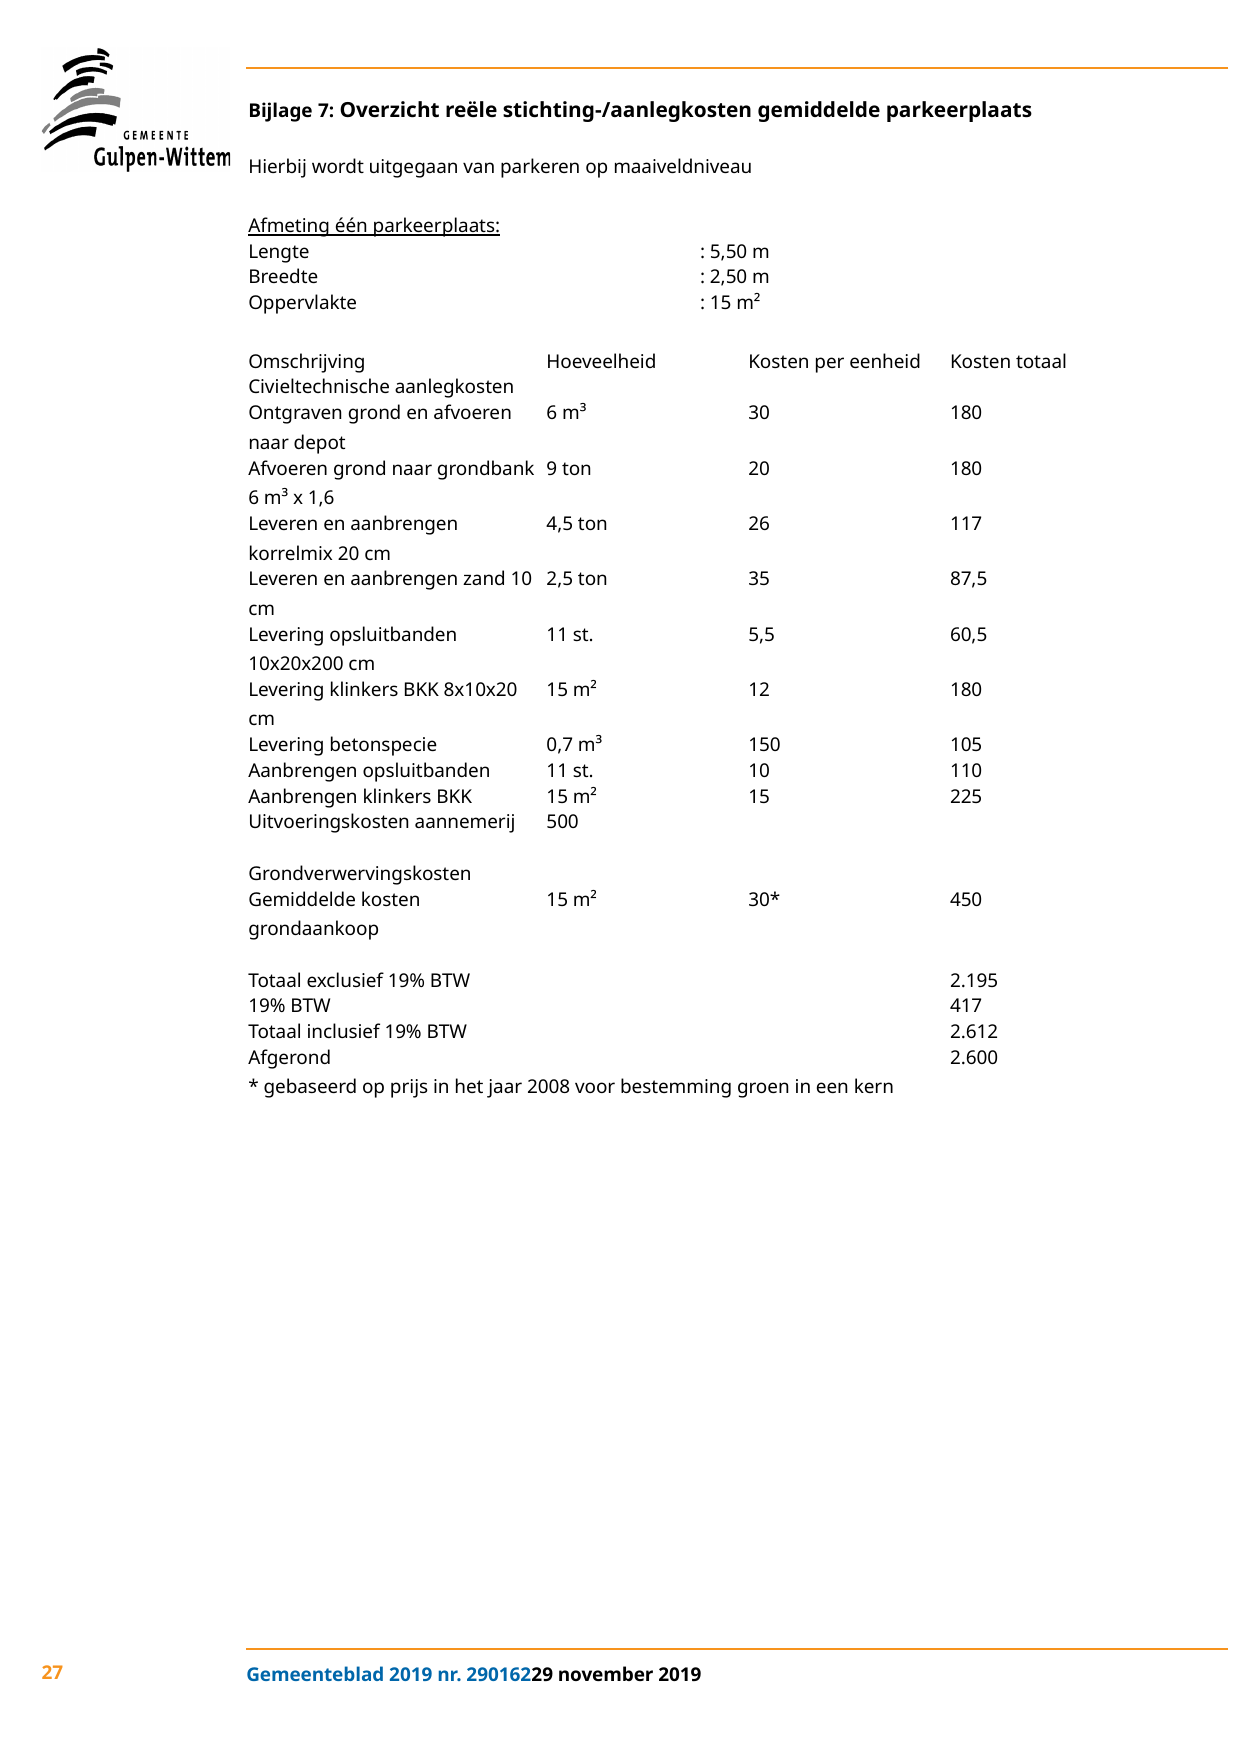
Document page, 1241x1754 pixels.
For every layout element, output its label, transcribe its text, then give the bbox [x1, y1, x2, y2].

table_cell [950, 941, 1152, 967]
table_cell Levering klinkers BKK 8x10x20 cm [248, 676, 546, 731]
table_cell [748, 834, 950, 860]
table_cell Afvoeren grond naar grondbank 6 m³ x 1,6 [248, 455, 546, 510]
table_cell 10 [748, 757, 950, 783]
text Bijlage 7: Overzicht reële stichting-/aanlegkosten gemiddelde parkeerplaats [248, 95, 1152, 123]
table_cell 417 [950, 993, 1152, 1018]
table_cell [748, 993, 950, 1018]
table_cell [546, 834, 748, 860]
table_cell 2.612 [950, 1018, 1152, 1044]
table_cell Breedte [248, 264, 700, 289]
table_cell 15 m² [546, 676, 748, 731]
table_cell [748, 941, 950, 967]
table_cell Grondverwervingskosten [248, 860, 546, 886]
table_cell Lengte [248, 238, 700, 264]
table_cell Aanbrengen klinkers BKK [248, 783, 546, 808]
table_cell [546, 1044, 748, 1070]
table_cell 225 [950, 783, 1152, 808]
table_cell Aanbrengen opsluitbanden [248, 757, 546, 783]
table_cell 2.600 [950, 1044, 1152, 1070]
table_cell 87,5 [950, 565, 1152, 621]
table_cell [748, 860, 950, 886]
table_cell Totaal inclusief 19% BTW [248, 1018, 546, 1044]
table_header Kosten per eenheid [748, 348, 950, 374]
table_cell 117 [950, 510, 1152, 565]
table_cell Totaal exclusief 19% BTW [248, 967, 546, 992]
table_header [700, 212, 1152, 238]
table_cell [546, 941, 748, 967]
table_cell Leveren en aanbrengen zand 10 cm [248, 565, 546, 621]
table_cell [748, 809, 950, 834]
table_cell 19% BTW [248, 993, 546, 1018]
table_cell Oppervlakte [248, 289, 700, 315]
table_cell Levering opsluitbanden 10x20x200 cm [248, 621, 546, 676]
table_cell Gemiddelde kosten grondaankoop [248, 886, 546, 941]
table_cell 2.195 [950, 967, 1152, 992]
table_header Omschrijving [248, 348, 546, 374]
table_cell : 2,50 m [700, 264, 1152, 289]
table_cell [950, 809, 1152, 834]
table_cell 12 [748, 676, 950, 731]
table_cell 4,5 ton [546, 510, 748, 565]
table_cell [248, 941, 546, 967]
table_cell 180 [950, 455, 1152, 510]
table_cell 450 [950, 886, 1152, 941]
table_cell Civieltechnische aanlegkosten [248, 374, 546, 399]
table_cell Levering betonspecie [248, 731, 546, 757]
table_cell [950, 860, 1152, 886]
table_cell [950, 834, 1152, 860]
table_cell 5,5 [748, 621, 950, 676]
text * gebaseerd op prijs in het jaar 2008 voor bestemming groen in een kern [248, 1073, 1152, 1099]
table_cell 150 [748, 731, 950, 757]
table_cell [748, 1044, 950, 1070]
table_cell [546, 860, 748, 886]
table_header Kosten totaal [950, 348, 1152, 374]
table_cell 110 [950, 757, 1152, 783]
table_cell 11 st. [546, 621, 748, 676]
table_cell Afgerond [248, 1044, 546, 1070]
table_cell [950, 374, 1152, 399]
table_cell 35 [748, 565, 950, 621]
table_cell Uitvoeringskosten aannemerij [248, 809, 546, 834]
table_cell 60,5 [950, 621, 1152, 676]
table_cell 180 [950, 400, 1152, 455]
table_cell 26 [748, 510, 950, 565]
table_cell 30* [748, 886, 950, 941]
table_cell 20 [748, 455, 950, 510]
table_cell [546, 1018, 748, 1044]
table_cell 6 m³ [546, 400, 748, 455]
picture [41, 47, 231, 172]
table_header Afmeting één parkeerplaats: [248, 212, 700, 238]
table_cell [546, 993, 748, 1018]
table_cell 15 m² [546, 886, 748, 941]
table_cell Leveren en aanbrengen korrelmix 20 cm [248, 510, 546, 565]
table_cell [248, 834, 546, 860]
table_cell 11 st. [546, 757, 748, 783]
table_cell Ontgraven grond en afvoeren naar depot [248, 400, 546, 455]
table_cell [748, 1018, 950, 1044]
table_cell [748, 374, 950, 399]
table_cell : 5,50 m [700, 238, 1152, 264]
table_cell [546, 374, 748, 399]
table_cell 30 [748, 400, 950, 455]
table_header Hoeveelheid [546, 348, 748, 374]
table_cell [748, 967, 950, 992]
table_cell 0,7 m³ [546, 731, 748, 757]
table_cell 2,5 ton [546, 565, 748, 621]
table_cell 105 [950, 731, 1152, 757]
table_cell 180 [950, 676, 1152, 731]
table_cell 500 [546, 809, 748, 834]
text Hierbij wordt uitgegaan van parkeren op maaiveldniveau [248, 153, 1152, 179]
table_cell 9 ton [546, 455, 748, 510]
table_cell 15 [748, 783, 950, 808]
table_cell : 15 m² [700, 289, 1152, 315]
table_cell [546, 967, 748, 992]
table_cell 15 m² [546, 783, 748, 808]
